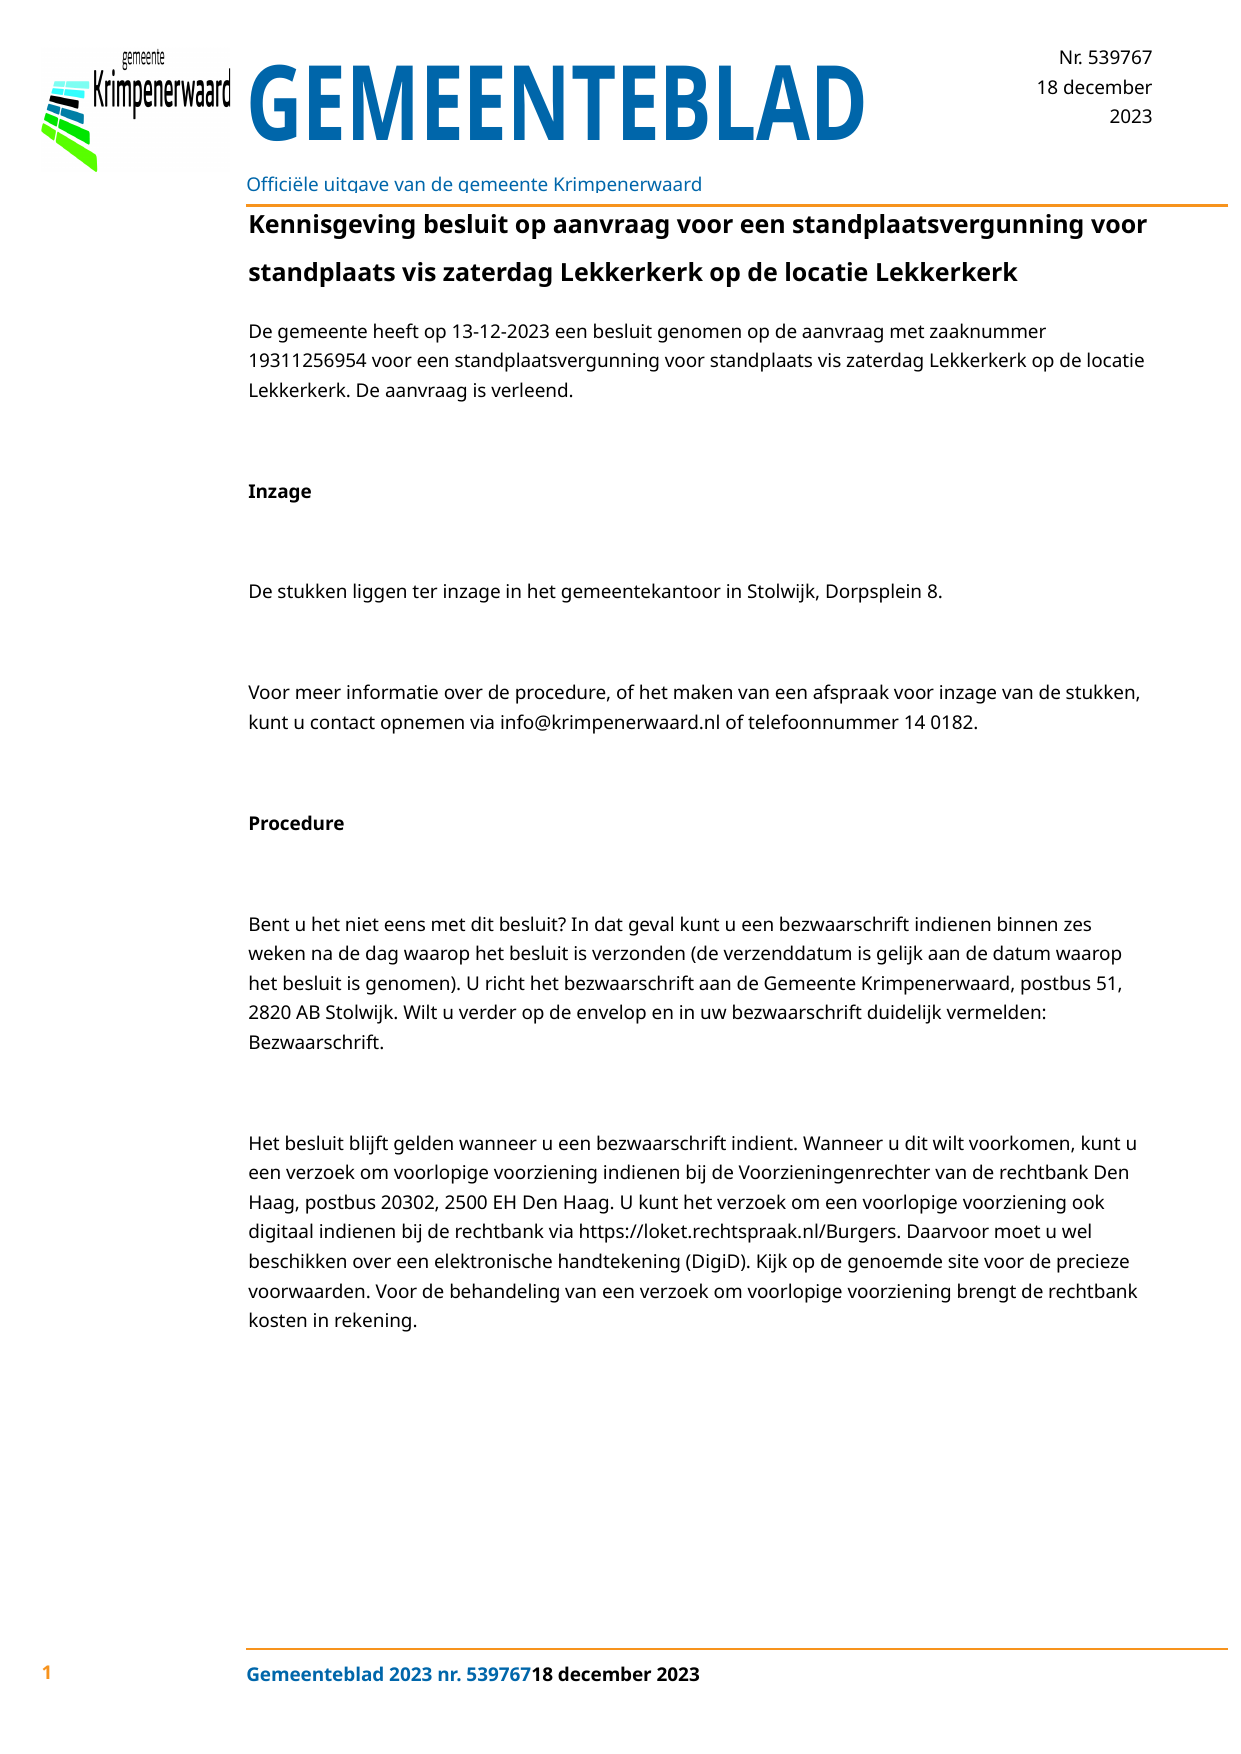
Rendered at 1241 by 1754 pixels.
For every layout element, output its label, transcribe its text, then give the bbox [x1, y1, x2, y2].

picture [41, 47, 231, 172]
text De gemeente heeft op 13-12-2023 een besluit genomen op de aanvraag met zaaknummer 19311256954 voor een standplaatsvergunning voor standplaats vis zaterdag Lekkerkerk op de locatie Lekkerkerk. De aanvraag is verleend. [248, 318, 1152, 403]
text Procedure [248, 810, 1152, 836]
text Bent u het niet eens met dit besluit? In dat geval kunt u een bezwaarschrift indienen binnen zes weken na de dag waarop het besluit is verzonden (de verzenddatum is gelijk aan de datum waarop het besluit is genomen). U richt het bezwaarschrift aan de Gemeente Krimpenerwaard, postbus 51, 2820 AB Stolwijk. Wilt u verder op de envelop en in uw bezwaarschrift duidelijk vermelden: Bezwaarschrift. [248, 911, 1152, 1055]
text Kennisgeving besluit op aanvraag voor een standplaatsvergunning voor standplaats vis zaterdag Lekkerkerk op de locatie Lekkerkerk [248, 207, 1152, 288]
text Inzage [248, 478, 1152, 504]
text De stukken liggen ter inzage in het gemeentekantoor in Stolwijk, Dorpsplein 8. [248, 579, 1152, 604]
text Voor meer informatie over de procedure, of het maken van een afspraak voor inzage van de stukken, kunt u contact opnemen via info@krimpenerwaard.nl of telefoonnummer 14 0182. [248, 679, 1152, 735]
text Het besluit blijft gelden wanneer u een bezwaarschrift indient. Wanneer u dit wilt voorkomen, kunt u een verzoek om voorlopige voorziening indienen bij de Voorzieningenrechter van de rechtbank Den Haag, postbus 20302, 2500 EH Den Haag. U kunt het verzoek om een voorlopige voorziening ook digitaal indienen bij de rechtbank via https://loket.rechtspraak.nl/Burgers. Daarvoor moet u wel beschikken over een elektronische handtekening (DigiD). Kijk op de genoemde site voor de precieze voorwaarden. Voor de behandeling van een verzoek om voorlopige voorziening brengt de rechtbank kosten in rekening. [248, 1130, 1152, 1333]
